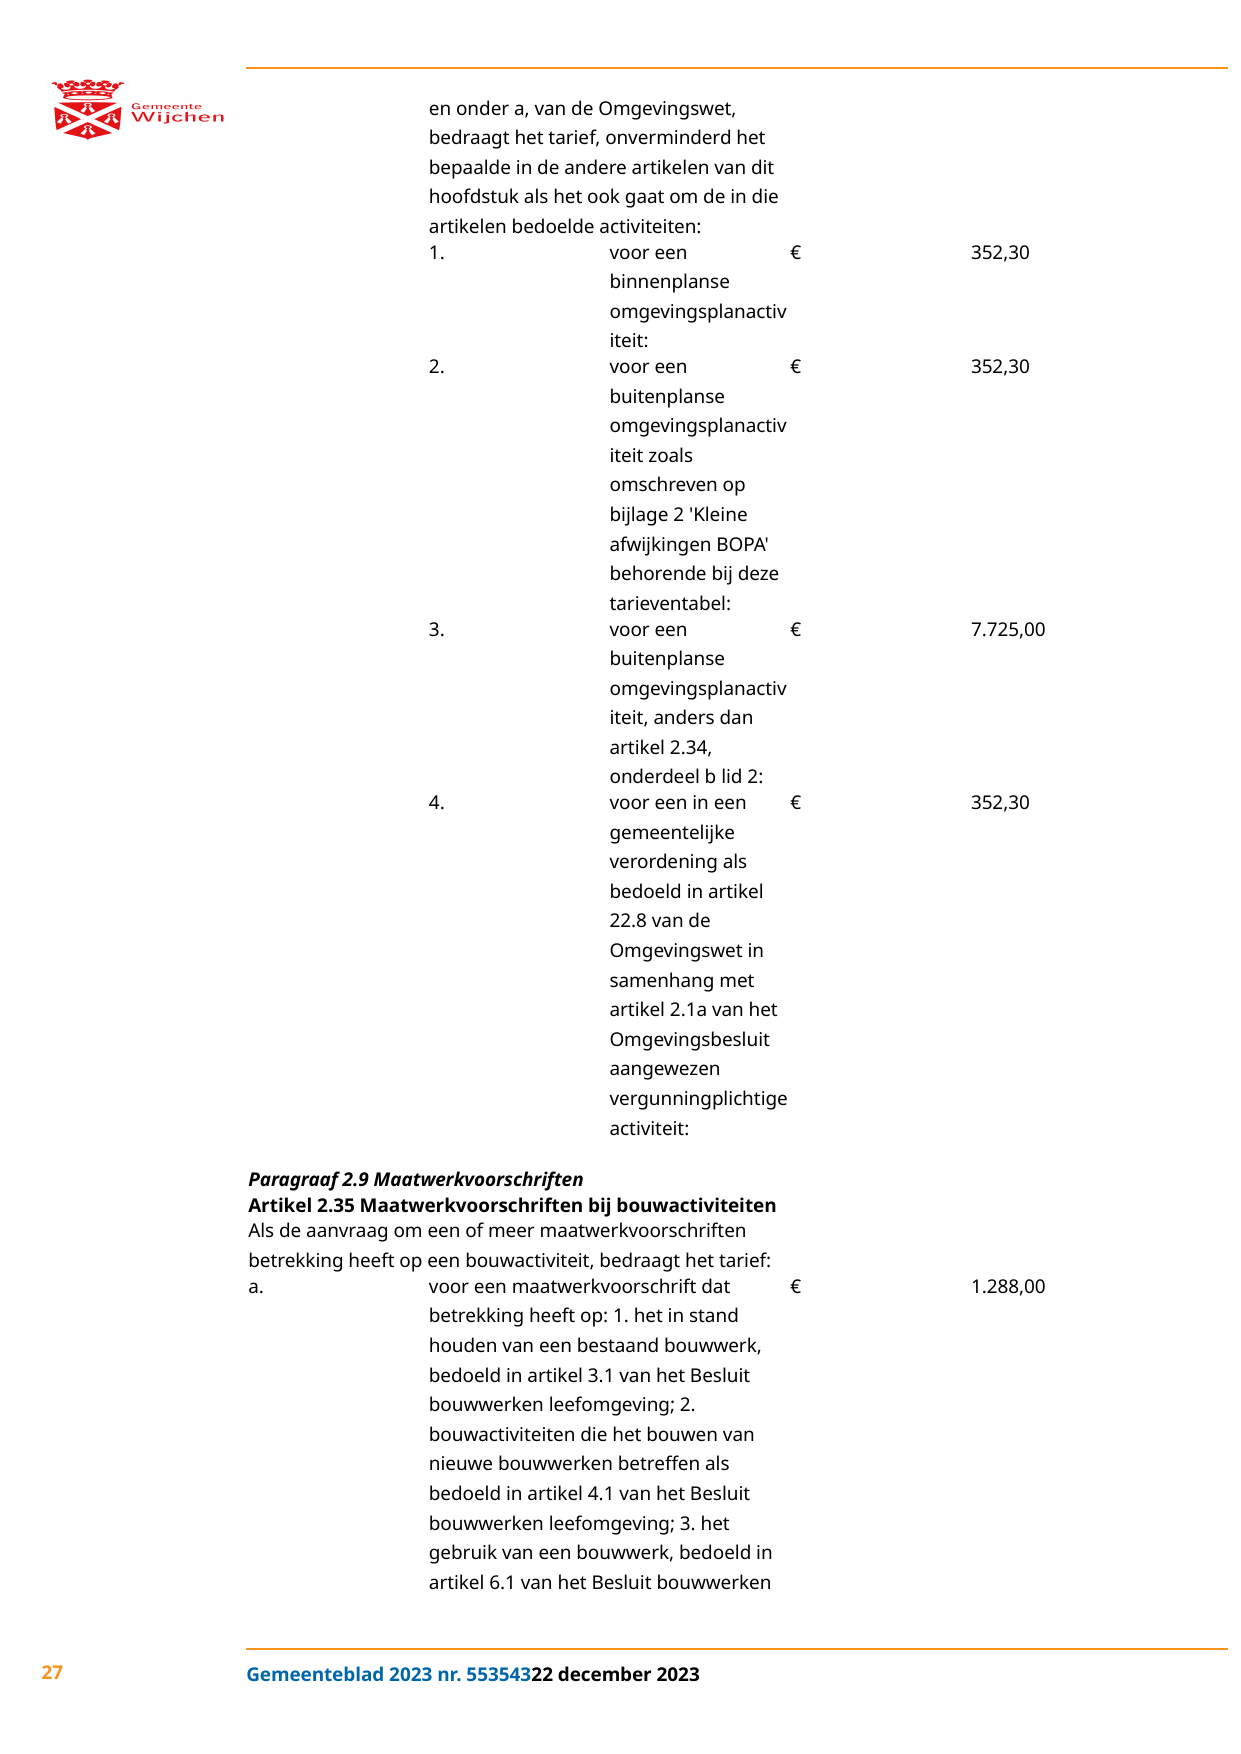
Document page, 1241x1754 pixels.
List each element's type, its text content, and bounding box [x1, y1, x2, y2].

table_cell € [790, 239, 971, 353]
table_cell Artikel 2.35 Maatwerkvoorschriften bij bouwactiviteiten [248, 1192, 790, 1218]
table_cell Paragraaf 2.9 Maatwerkvoorschriften [248, 1166, 790, 1192]
table_cell [790, 1141, 971, 1166]
table_cell [790, 1166, 971, 1192]
table_cell 352,30 [971, 239, 1152, 353]
table_cell [790, 95, 971, 239]
table_cell € [790, 616, 971, 789]
table_cell [790, 1218, 971, 1273]
table_cell 7.725,00 [971, 616, 1152, 789]
table_cell voor een buitenplanse omgevingsplanactiviteit zoals omschreven op bijlage 2 'Kleine afwijkingen BOPA' behorende bij deze tarieventabel: [609, 353, 790, 616]
table_cell [429, 1141, 609, 1166]
table_cell [248, 239, 429, 353]
table_cell 1.288,00 [971, 1273, 1152, 1594]
picture [41, 47, 231, 172]
table_cell [248, 616, 429, 789]
table_cell voor een buitenplanse omgevingsplanactiviteit, anders dan artikel 2.34, onderdeel b lid 2: [609, 616, 790, 789]
table_cell [971, 1192, 1152, 1218]
table_cell [248, 353, 429, 616]
table_cell voor een binnenplanse omgevingsplanactiviteit: [609, 239, 790, 353]
table_cell 4. [429, 789, 609, 1141]
table_cell 3. [429, 616, 609, 789]
table_cell [971, 95, 1152, 239]
table_cell a. [248, 1273, 429, 1594]
table_cell 1. [429, 239, 609, 353]
table_cell voor een in een gemeentelijke verordening als bedoeld in artikel 22.8 van de Omgevingswet in samenhang met artikel 2.1a van het Omgevingsbesluit aangewezen vergunningplichtige activiteit: [609, 789, 790, 1141]
table_cell [248, 95, 429, 239]
table_cell [248, 1141, 429, 1166]
table_cell [971, 1166, 1152, 1192]
table_cell voor een maatwerkvoorschrift dat betrekking heeft op: 1. het in stand houden van een bestaand bouwwerk, bedoeld in artikel 3.1 van het Besluit bouwwerken leefomgeving; 2. bouwactiviteiten die het bouwen van nieuwe bouwwerken betreffen als bedoeld in artikel 4.1 van het Besluit bouwwerken leefomgeving; 3. het gebruik van een bouwwerk, bedoeld in artikel 6.1 van het Besluit bouwwerken [429, 1273, 790, 1594]
table_cell € [790, 789, 971, 1141]
table_cell en onder a, van de Omgevingswet, bedraagt het tarief, onverminderd het bepaalde in de andere artikelen van dit hoofdstuk als het ook gaat om de in die artikelen bedoelde activiteiten: [429, 95, 790, 239]
table_cell € [790, 353, 971, 616]
table_cell [971, 1218, 1152, 1273]
table_cell [609, 1141, 790, 1166]
table_cell 352,30 [971, 353, 1152, 616]
table_cell 352,30 [971, 789, 1152, 1141]
table_cell [248, 789, 429, 1141]
table_cell [790, 1192, 971, 1218]
table_cell 2. [429, 353, 609, 616]
table_cell [971, 1141, 1152, 1166]
table_cell € [790, 1273, 971, 1594]
table_cell Als de aanvraag om een of meer maatwerkvoorschriften betrekking heeft op een bouwactiviteit, bedraagt het tarief: [248, 1218, 790, 1273]
